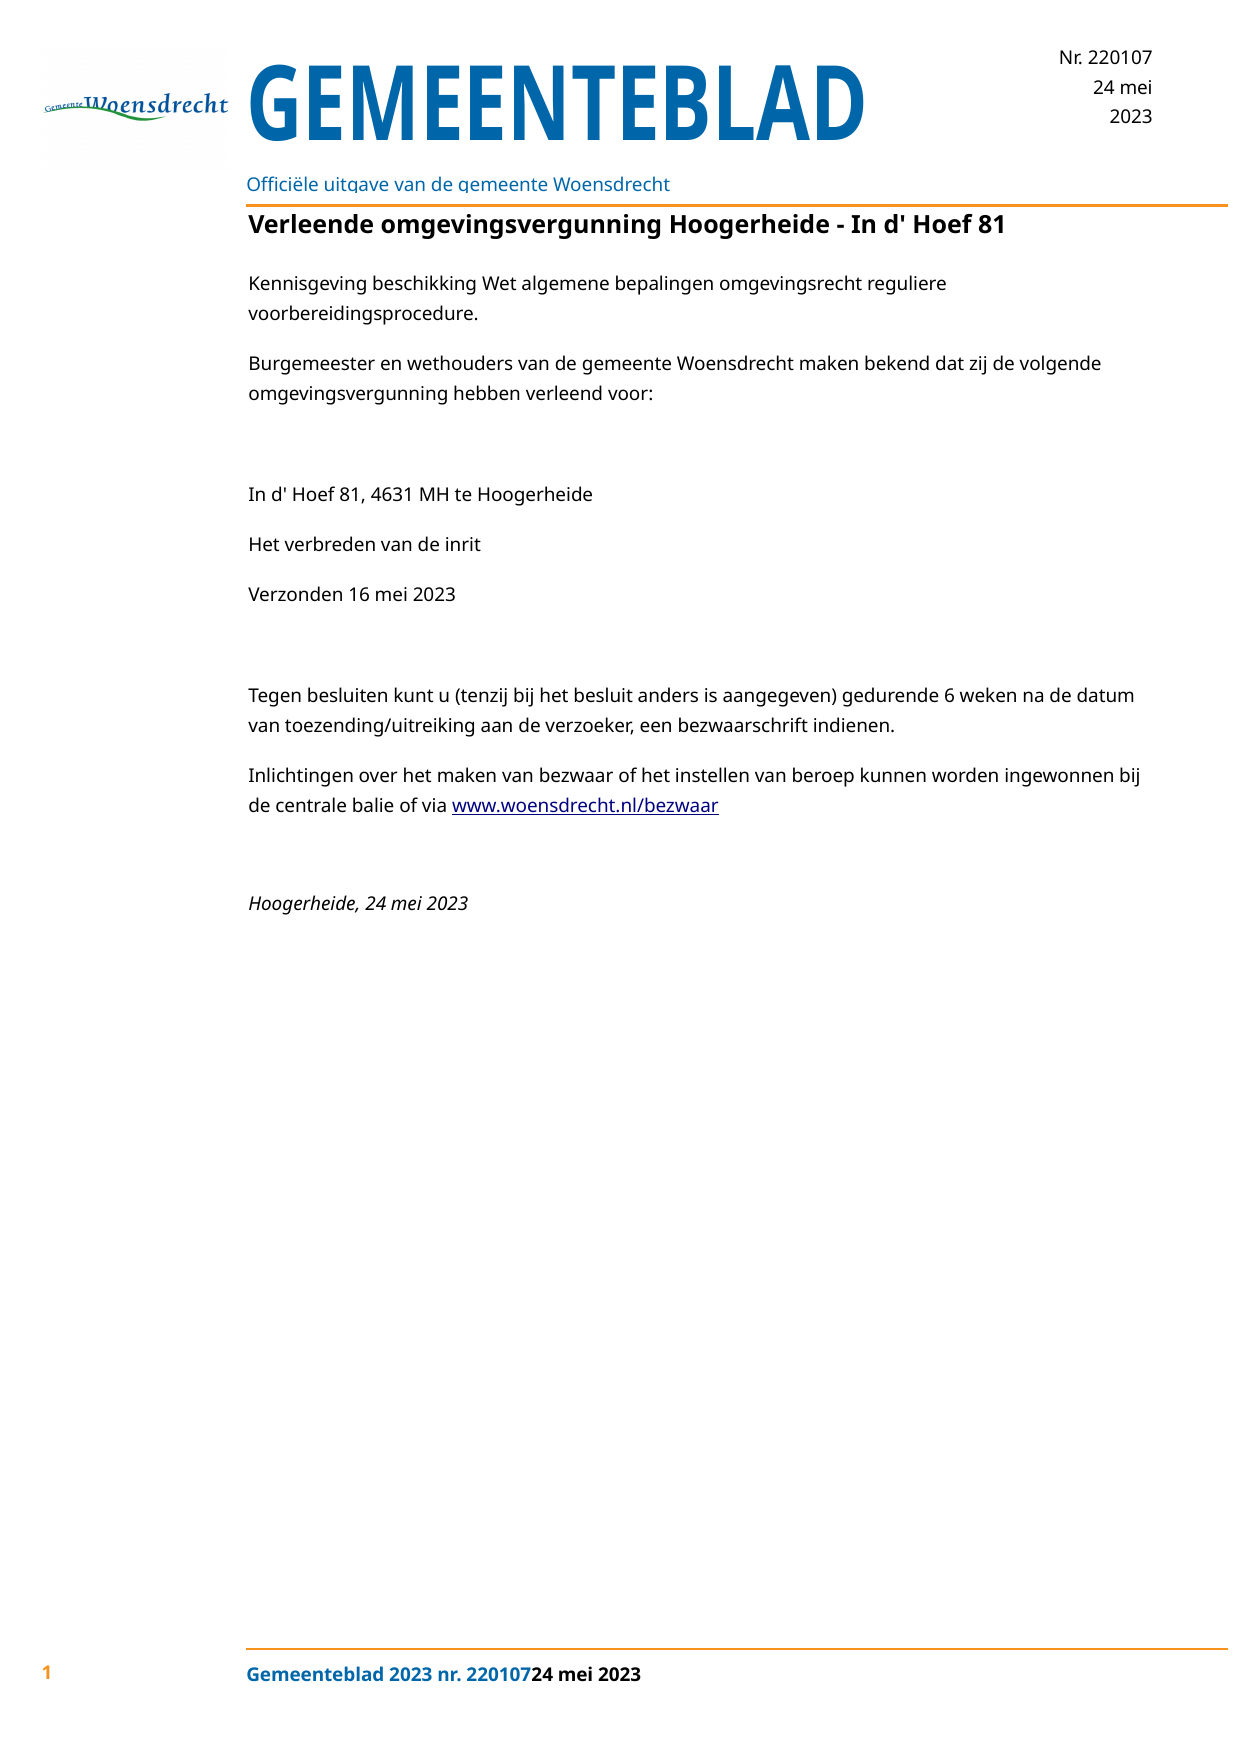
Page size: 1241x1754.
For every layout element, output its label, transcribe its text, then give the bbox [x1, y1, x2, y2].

text Verleende omgevingsvergunning Hoogerheide - In d' Hoef 81 [248, 207, 1152, 241]
picture [41, 47, 231, 172]
text Verzonden 16 mei 2023 [248, 582, 1152, 607]
text Hoogerheide, 24 mei 2023 [248, 890, 1152, 916]
text Tegen besluiten kunt u (tenzij bij het besluit anders is aangegeven) gedurende 6 weken na de datum van toezending/uitreiking aan de verzoeker, een bezwaarschrift indienen. [248, 682, 1152, 738]
text Het verbreden van de inrit [248, 531, 1152, 557]
text Inlichtingen over het maken van bezwaar of het instellen van beroep kunnen worden ingewonnen bij de centrale balie of via www.woensdrecht.nl/bezwaar [248, 762, 1152, 818]
text Burgemeester en wethouders van de gemeente Woensdrecht maken bekend dat zij de volgende omgevingsvergunning hebben verleend voor: [248, 350, 1152, 406]
text In d' Hoef 81, 4631 MH te Hoogerheide [248, 481, 1152, 506]
text Kennisgeving beschikking Wet algemene bepalingen omgevingsrecht reguliere voorbereidingsprocedure. [248, 270, 1152, 326]
